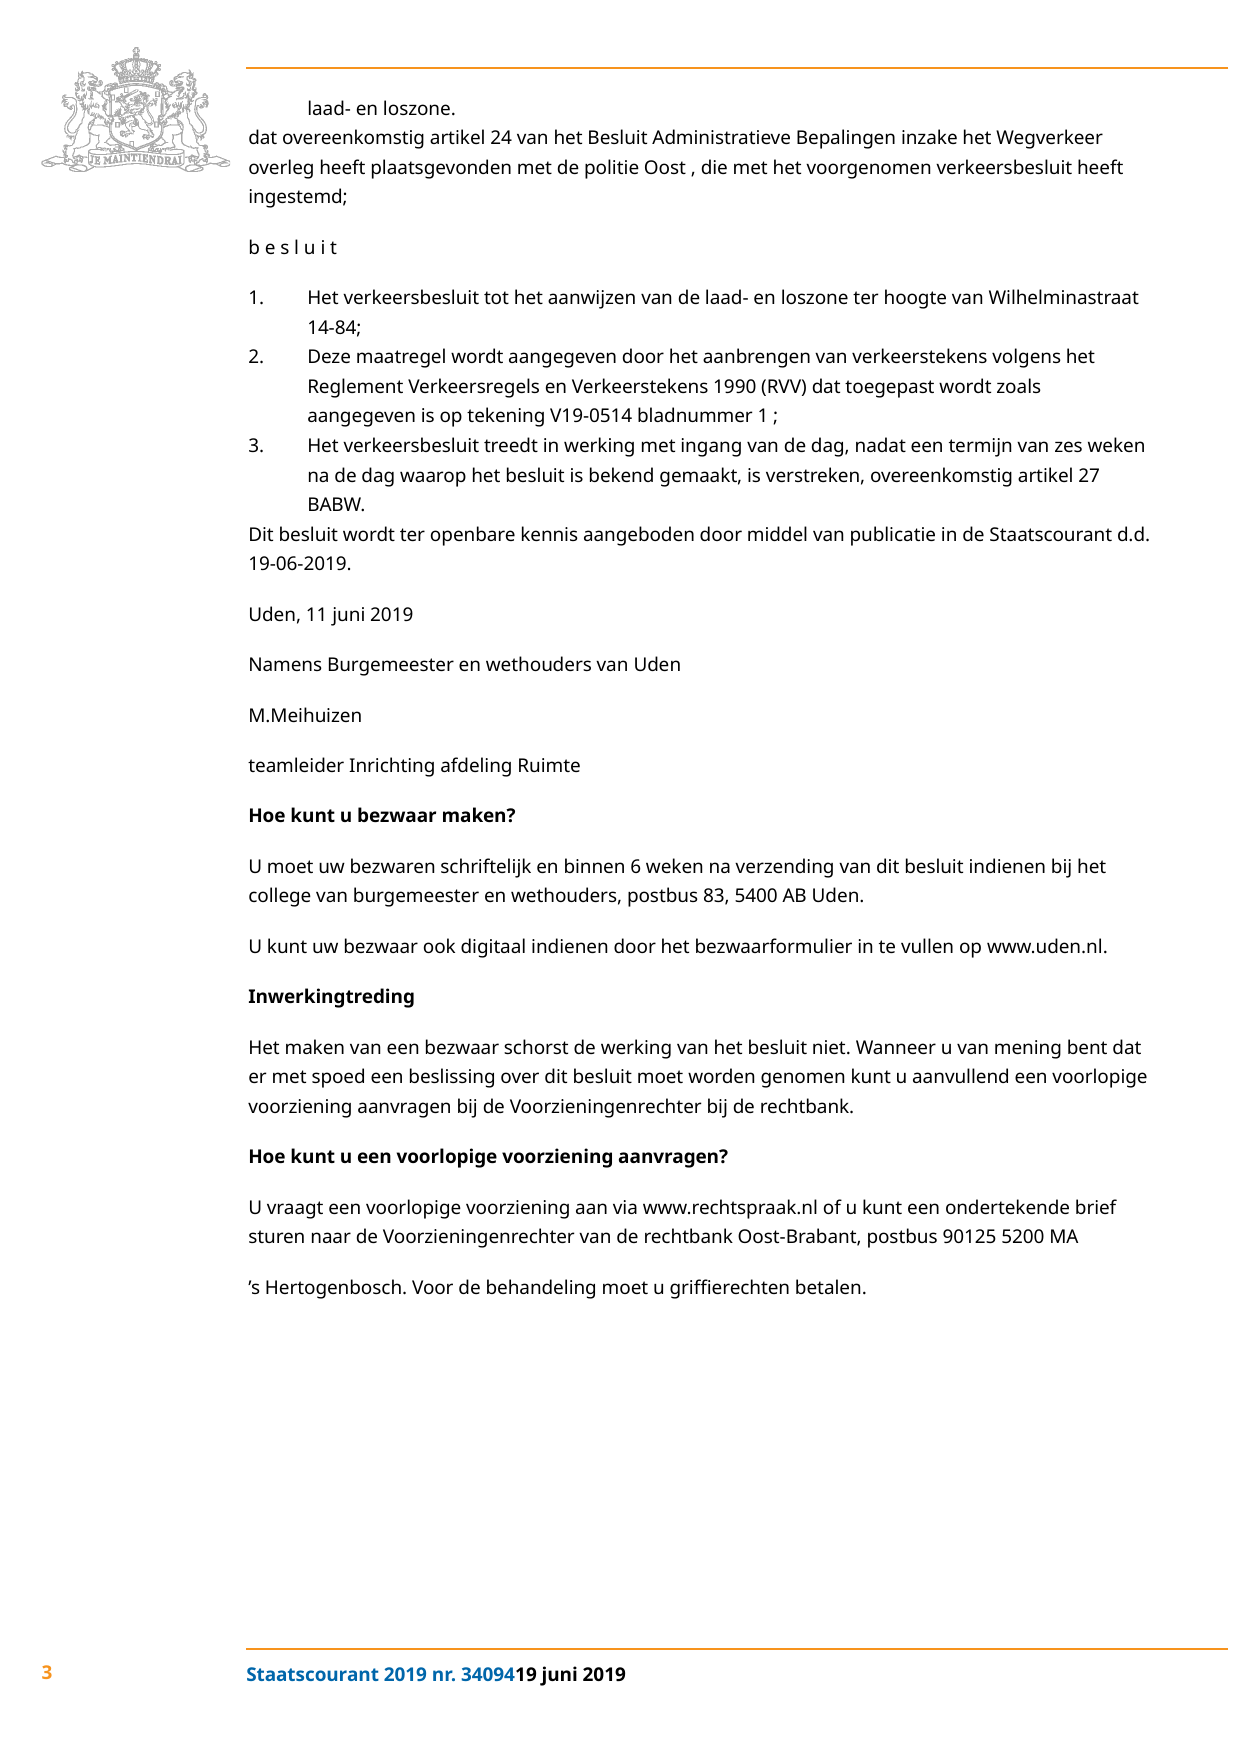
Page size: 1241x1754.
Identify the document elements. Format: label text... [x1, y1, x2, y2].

text ’s Hertogenbosch. Voor de behandeling moet u griffierechten betalen. [248, 1274, 1152, 1300]
text Dit besluit wordt ter openbare kennis aangeboden door middel van publicatie in de Staatscourant d.d. 19-06-2019. [248, 521, 1152, 576]
list Het verkeersbesluit treedt in werking met ingang van de dag, nadat een termijn van zes weken na de dag waarop het besluit is bekend gemaakt, is verstreken, overeenkomstig artikel 27 BABW. [248, 432, 1152, 517]
text Namens Burgemeester en wethouders van Uden [248, 651, 1152, 677]
text U kunt uw bezwaar ook digitaal indienen door het bezwaarformulier in te vullen op www.uden.nl. [248, 933, 1152, 959]
text U vraagt een voorlopige voorziening aan via www.rechtspraak.nl of u kunt een ondertekende brief sturen naar de Voorzieningenrechter van de rechtbank Oost-Brabant, postbus 90125 5200 MA [248, 1194, 1152, 1249]
list Deze maatregel wordt aangegeven door het aanbrengen van verkeerstekens volgens het Reglement Verkeersregels en Verkeerstekens 1990 (RVV) dat toegepast wordt zoals aangegeven is op tekening V19-0514 bladnummer 1 ; [248, 343, 1152, 428]
text Uden, 11 juni 2019 [248, 601, 1152, 627]
text teamleider Inrichting afdeling Ruimte [248, 752, 1152, 778]
text b e s l u i t [248, 234, 1152, 260]
text Hoe kunt u een voorlopige voorziening aanvragen? [248, 1143, 1152, 1169]
text dat overeenkomstig artikel 24 van het Besluit Administratieve Bepalingen inzake het Wegverkeer overleg heeft plaatsgevonden met de politie Oost , die met het voorgenomen verkeersbesluit heeft ingestemd; [248, 124, 1152, 209]
text U moet uw bezwaren schriftelijk en binnen 6 weken na verzending van dit besluit indienen bij het college van burgemeester en wethouders, postbus 83, 5400 AB Uden. [248, 853, 1152, 908]
picture [41, 47, 231, 172]
list Het verkeersbesluit tot het aanwijzen van de laad- en loszone ter hoogte van Wilhelminastraat 14-84; [248, 284, 1152, 340]
list laad- en loszone. [248, 95, 1152, 121]
text Inwerkingtreding [248, 983, 1152, 1009]
text M.Meihuizen [248, 702, 1152, 728]
text Het maken van een bezwaar schorst de werking van het besluit niet. Wanneer u van mening bent dat er met spoed een beslissing over dit besluit moet worden genomen kunt u aanvullend een voorlopige voorziening aanvragen bij de Voorzieningenrechter bij de rechtbank. [248, 1034, 1152, 1119]
text Hoe kunt u bezwaar maken? [248, 803, 1152, 828]
